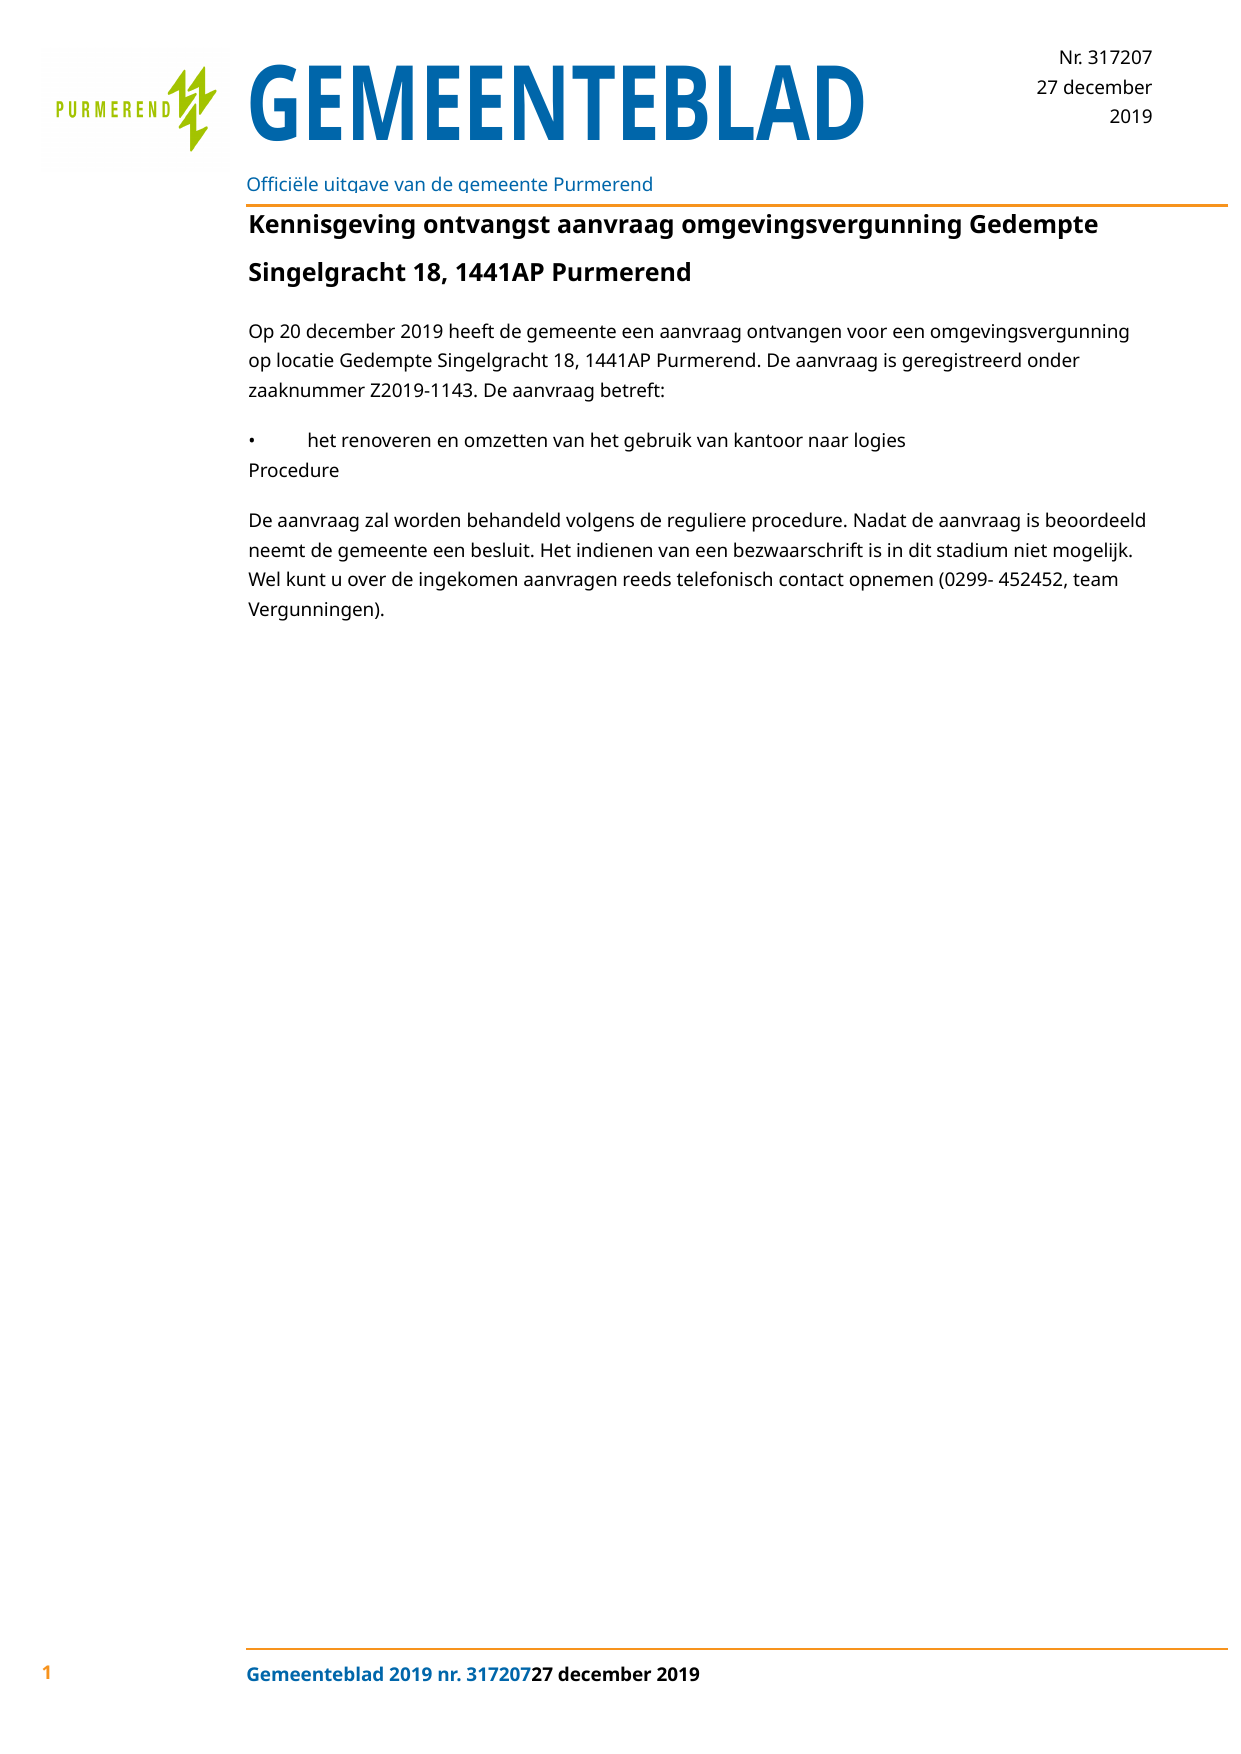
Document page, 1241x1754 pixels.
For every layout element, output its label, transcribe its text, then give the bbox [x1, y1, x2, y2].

list het renoveren en omzetten van het gebruik van kantoor naar logies [248, 427, 1152, 453]
picture [41, 47, 231, 172]
text Op 20 december 2019 heeft de gemeente een aanvraag ontvangen voor een omgevingsvergunning op locatie Gedempte Singelgracht 18, 1441AP Purmerend. De aanvraag is geregistreerd onder zaaknummer Z2019-1143. De aanvraag betreft: [248, 318, 1152, 403]
text Procedure [248, 457, 1152, 483]
text Kennisgeving ontvangst aanvraag omgevingsvergunning Gedempte Singelgracht 18, 1441AP Purmerend [248, 207, 1152, 288]
text De aanvraag zal worden behandeld volgens de reguliere procedure. Nadat de aanvraag is beoordeeld neemt de gemeente een besluit. Het indienen van een bezwaarschrift is in dit stadium niet mogelijk. Wel kunt u over de ingekomen aanvragen reeds telefonisch contact opnemen (0299- 452452, team Vergunningen). [248, 507, 1152, 622]
